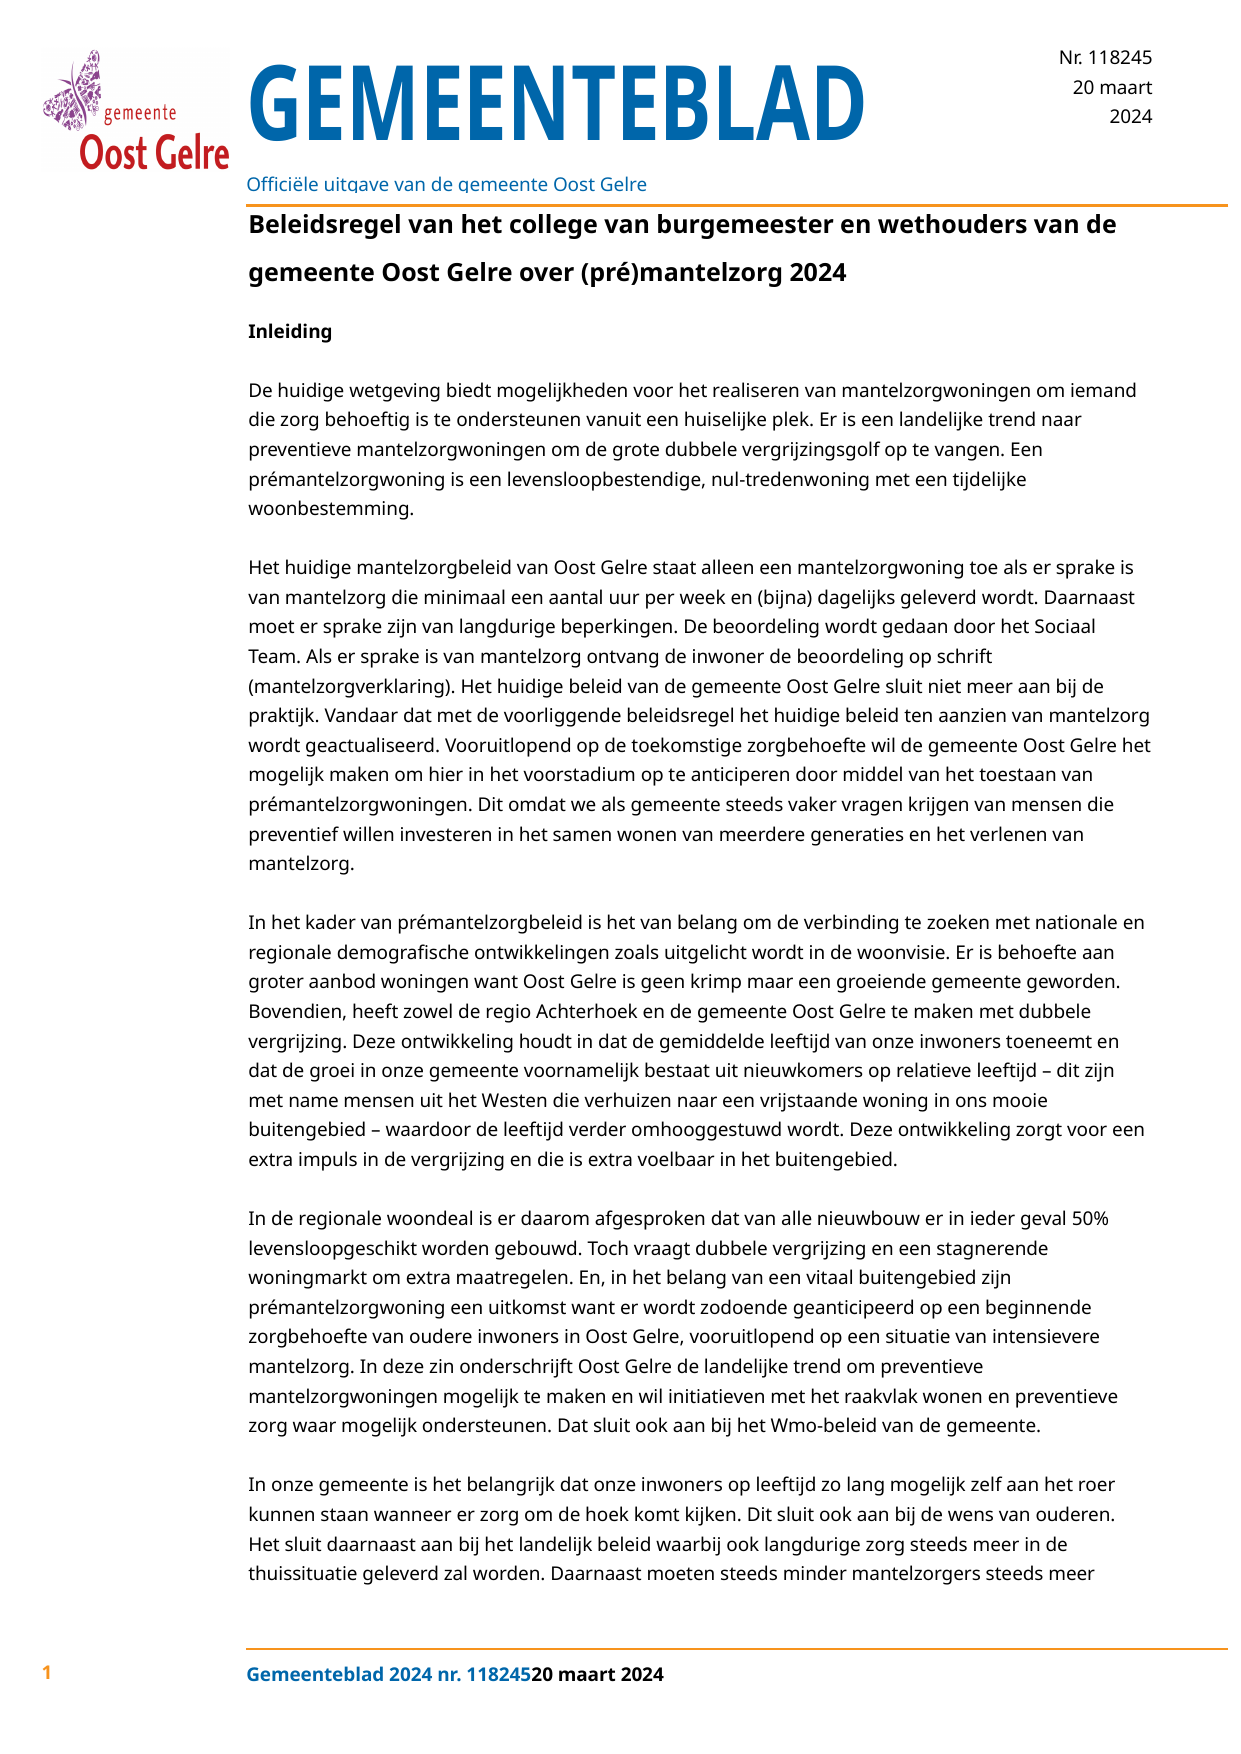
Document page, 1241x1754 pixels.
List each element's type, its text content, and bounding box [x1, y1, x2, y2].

picture [41, 47, 231, 172]
text De huidige wetgeving biedt mogelijkheden voor het realiseren van mantelzorgwoningen om iemand die zorg behoeftig is te ondersteunen vanuit een huiselijke plek. Er is een landelijke trend naar preventieve mantelzorgwoningen om de grote dubbele vergrijzingsgolf op te vangen. Een prémantelzorgwoning is een levensloopbestendige, nul-tredenwoning met een tijdelijke woonbestemming. [248, 377, 1152, 521]
text Het huidige mantelzorgbeleid van Oost Gelre staat alleen een mantelzorgwoning toe als er sprake is van mantelzorg die minimaal een aantal uur per week en (bijna) dagelijks geleverd wordt. Daarnaast moet er sprake zijn van langdurige beperkingen. De beoordeling wordt gedaan door het Sociaal Team. Als er sprake is van mantelzorg ontvang de inwoner de beoordeling op schrift (mantelzorgverklaring). Het huidige beleid van de gemeente Oost Gelre sluit niet meer aan bij de praktijk. Vandaar dat met de voorliggende beleidsregel het huidige beleid ten aanzien van mantelzorg wordt geactualiseerd. Vooruitlopend op de toekomstige zorgbehoefte wil de gemeente Oost Gelre het mogelijk maken om hier in het voorstadium op te anticiperen door middel van het toestaan van prémantelzorgwoningen. Dit omdat we als gemeente steeds vaker vragen krijgen van mensen die preventief willen investeren in het samen wonen van meerdere generaties en het verlenen van mantelzorg. [248, 554, 1152, 876]
text In het kader van prémantelzorgbeleid is het van belang om de verbinding te zoeken met nationale en regionale demografische ontwikkelingen zoals uitgelicht wordt in de woonvisie. Er is behoefte aan groter aanbod woningen want Oost Gelre is geen krimp maar een groeiende gemeente geworden. Bovendien, heeft zowel de regio Achterhoek en de gemeente Oost Gelre te maken met dubbele vergrijzing. Deze ontwikkeling houdt in dat de gemiddelde leeftijd van onze inwoners toeneemt en dat de groei in onze gemeente voornamelijk bestaat uit nieuwkomers op relatieve leeftijd – dit zijn met name mensen uit het Westen die verhuizen naar een vrijstaande woning in ons mooie buitengebied – waardoor de leeftijd verder omhooggestuwd wordt. Deze ontwikkeling zorgt voor een extra impuls in de vergrijzing en die is extra voelbaar in het buitengebied. [248, 909, 1152, 1172]
text Inleiding [248, 318, 1152, 344]
text Beleidsregel van het college van burgemeester en wethouders van de gemeente Oost Gelre over (pré)mantelzorg 2024 [248, 207, 1152, 288]
text In de regionale woondeal is er daarom afgesproken dat van alle nieuwbouw er in ieder geval 50% levensloopgeschikt worden gebouwd. Toch vraagt dubbele vergrijzing en een stagnerende woningmarkt om extra maatregelen. En, in het belang van een vitaal buitengebied zijn prémantelzorgwoning een uitkomst want er wordt zodoende geanticipeerd op een beginnende zorgbehoefte van oudere inwoners in Oost Gelre, vooruitlopend op een situatie van intensievere mantelzorg. In deze zin onderschrijft Oost Gelre de landelijke trend om preventieve mantelzorgwoningen mogelijk te maken en wil initiatieven met het raakvlak wonen en preventieve zorg waar mogelijk ondersteunen. Dat sluit ook aan bij het Wmo-beleid van de gemeente. [248, 1205, 1152, 1438]
text In onze gemeente is het belangrijk dat onze inwoners op leeftijd zo lang mogelijk zelf aan het roer kunnen staan wanneer er zorg om de hoek komt kijken. Dit sluit ook aan bij de wens van ouderen. Het sluit daarnaast aan bij het landelijk beleid waarbij ook langdurige zorg steeds meer in de thuissituatie geleverd zal worden. Daarnaast moeten steeds minder mantelzorgers steeds meer [248, 1472, 1152, 1586]
